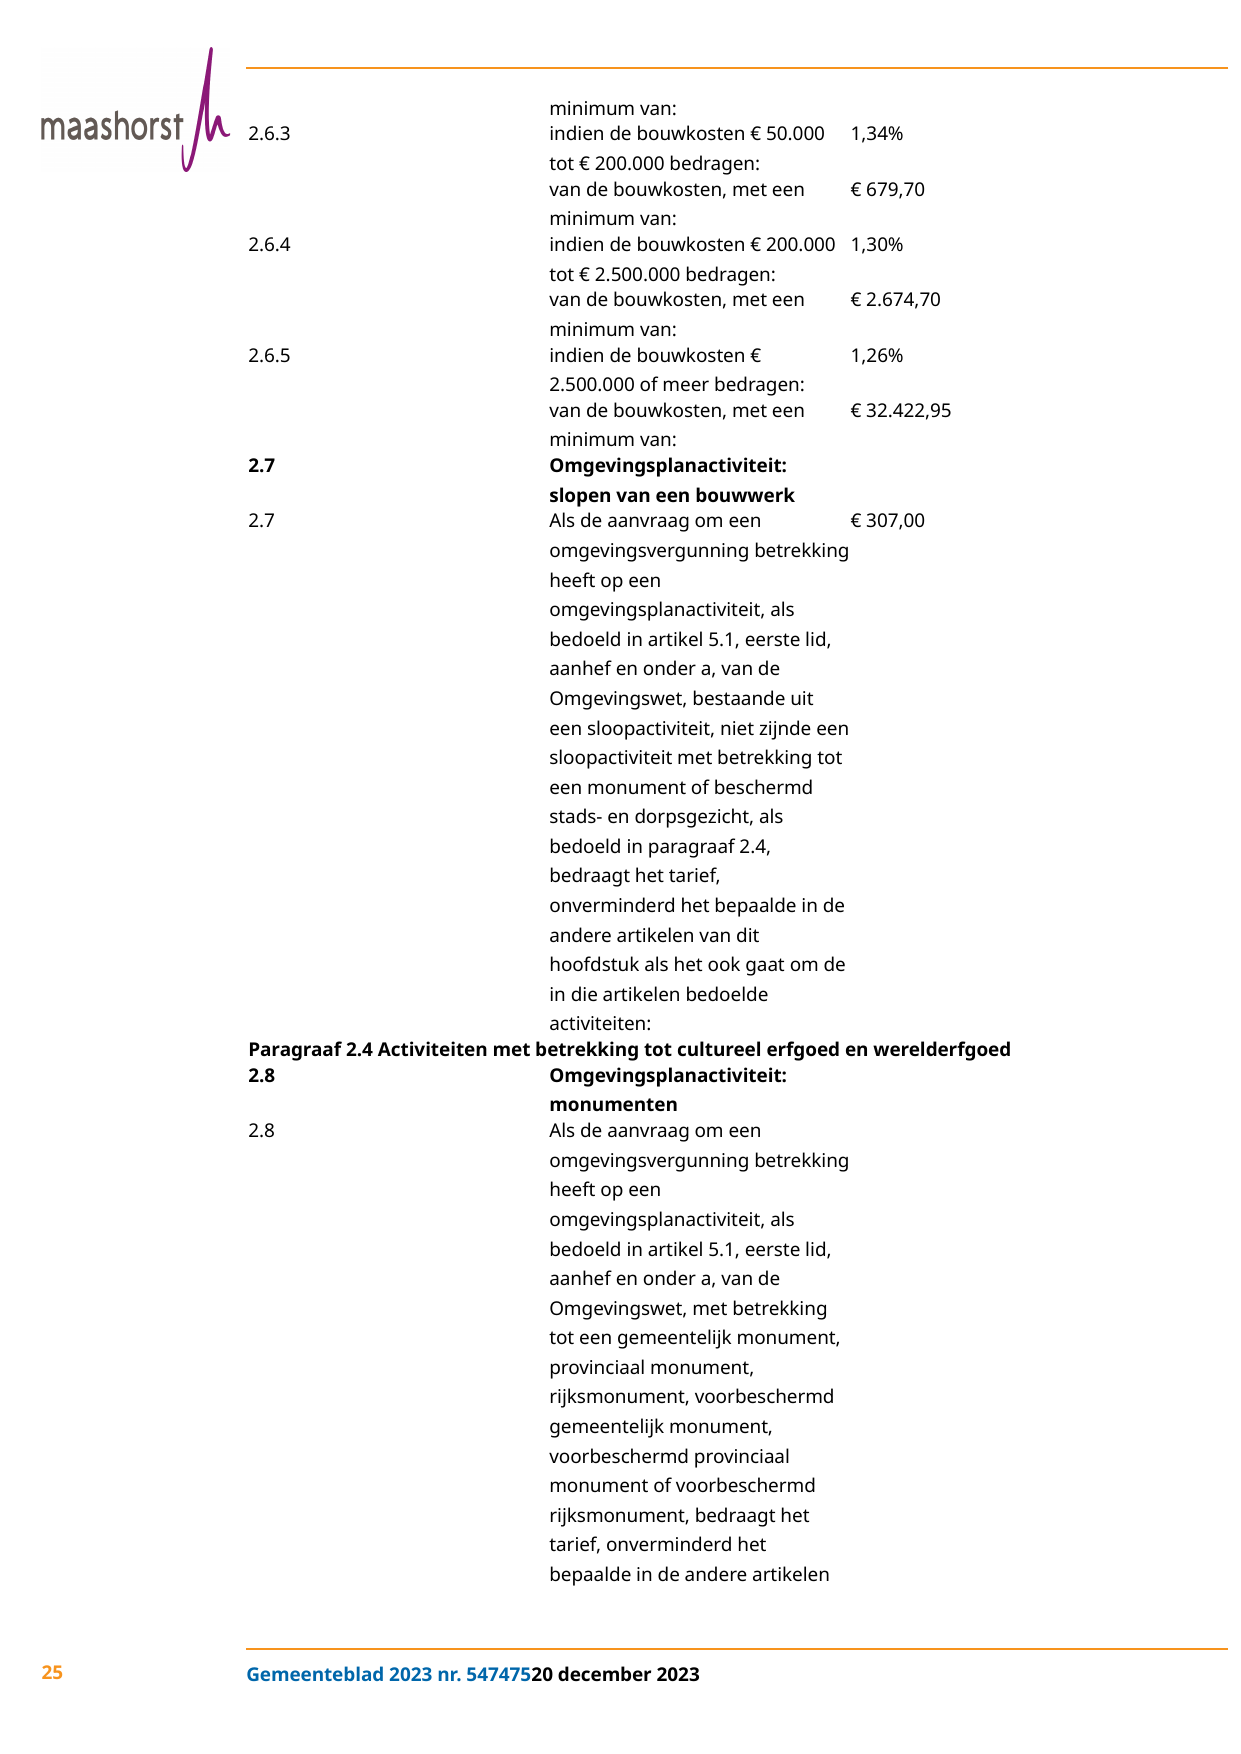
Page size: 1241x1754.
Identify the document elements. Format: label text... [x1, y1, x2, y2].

table_cell minimum van: [549, 95, 850, 121]
table_cell 1,26% [850, 342, 1152, 397]
table_cell 2.6.4 [248, 231, 549, 286]
table_cell Omgevingsplanactiviteit: slopen van een bouwwerk [549, 453, 850, 508]
table_cell 2.8 [248, 1062, 549, 1117]
table_cell € 679,70 [850, 176, 1152, 231]
table_cell [248, 286, 549, 342]
table_cell indien de bouwkosten € 50.000 tot € 200.000 bedragen: [549, 121, 850, 176]
table_cell Als de aanvraag om een omgevingsvergunning betrekking heeft op een omgevingsplanactiviteit, als bedoeld in artikel 5.1, eerste lid, aanhef en onder a, van de Omgevingswet, met betrekking tot een gemeentelijk monument, provinciaal monument, rijksmonument, voorbeschermd gemeentelijk monument, voorbeschermd provinciaal monument of voorbeschermd rijksmonument, bedraagt het tarief, onverminderd het bepaalde in de andere artikelen [549, 1118, 850, 1587]
table_cell 2.6.3 [248, 121, 549, 176]
table_cell € 32.422,95 [850, 397, 1152, 452]
table_cell 2.7 [248, 453, 549, 508]
table_cell van de bouwkosten, met een minimum van: [549, 286, 850, 342]
table_cell € 307,00 [850, 508, 1152, 1036]
table_cell Paragraaf 2.4 Activiteiten met betrekking tot cultureel erfgoed en werelderfgoed [248, 1036, 1152, 1062]
table_cell 1,30% [850, 231, 1152, 286]
table_cell Omgevingsplanactiviteit: monumenten [549, 1062, 850, 1117]
table_cell 2.8 [248, 1118, 549, 1587]
table_cell van de bouwkosten, met een minimum van: [549, 397, 850, 452]
table_cell [850, 453, 1152, 508]
table_cell indien de bouwkosten € 200.000 tot € 2.500.000 bedragen: [549, 231, 850, 286]
table_cell [248, 176, 549, 231]
table_cell Als de aanvraag om een omgevingsvergunning betrekking heeft op een omgevingsplanactiviteit, als bedoeld in artikel 5.1, eerste lid, aanhef en onder a, van de Omgevingswet, bestaande uit een sloopactiviteit, niet zijnde een sloopactiviteit met betrekking tot een monument of beschermd stads- en dorpsgezicht, als bedoeld in paragraaf 2.4, bedraagt het tarief, onverminderd het bepaalde in de andere artikelen van dit hoofdstuk als het ook gaat om de in die artikelen bedoelde activiteiten: [549, 508, 850, 1036]
table_cell € 2.674,70 [850, 286, 1152, 342]
table_cell [248, 397, 549, 452]
picture [41, 47, 231, 172]
table_cell [850, 1118, 1152, 1587]
table_cell indien de bouwkosten € 2.500.000 of meer bedragen: [549, 342, 850, 397]
table_cell [850, 95, 1152, 121]
table_cell [850, 1062, 1152, 1117]
table_cell 2.7 [248, 508, 549, 1036]
table_cell [248, 95, 549, 121]
table_cell 2.6.5 [248, 342, 549, 397]
table_cell 1,34% [850, 121, 1152, 176]
table_cell van de bouwkosten, met een minimum van: [549, 176, 850, 231]
